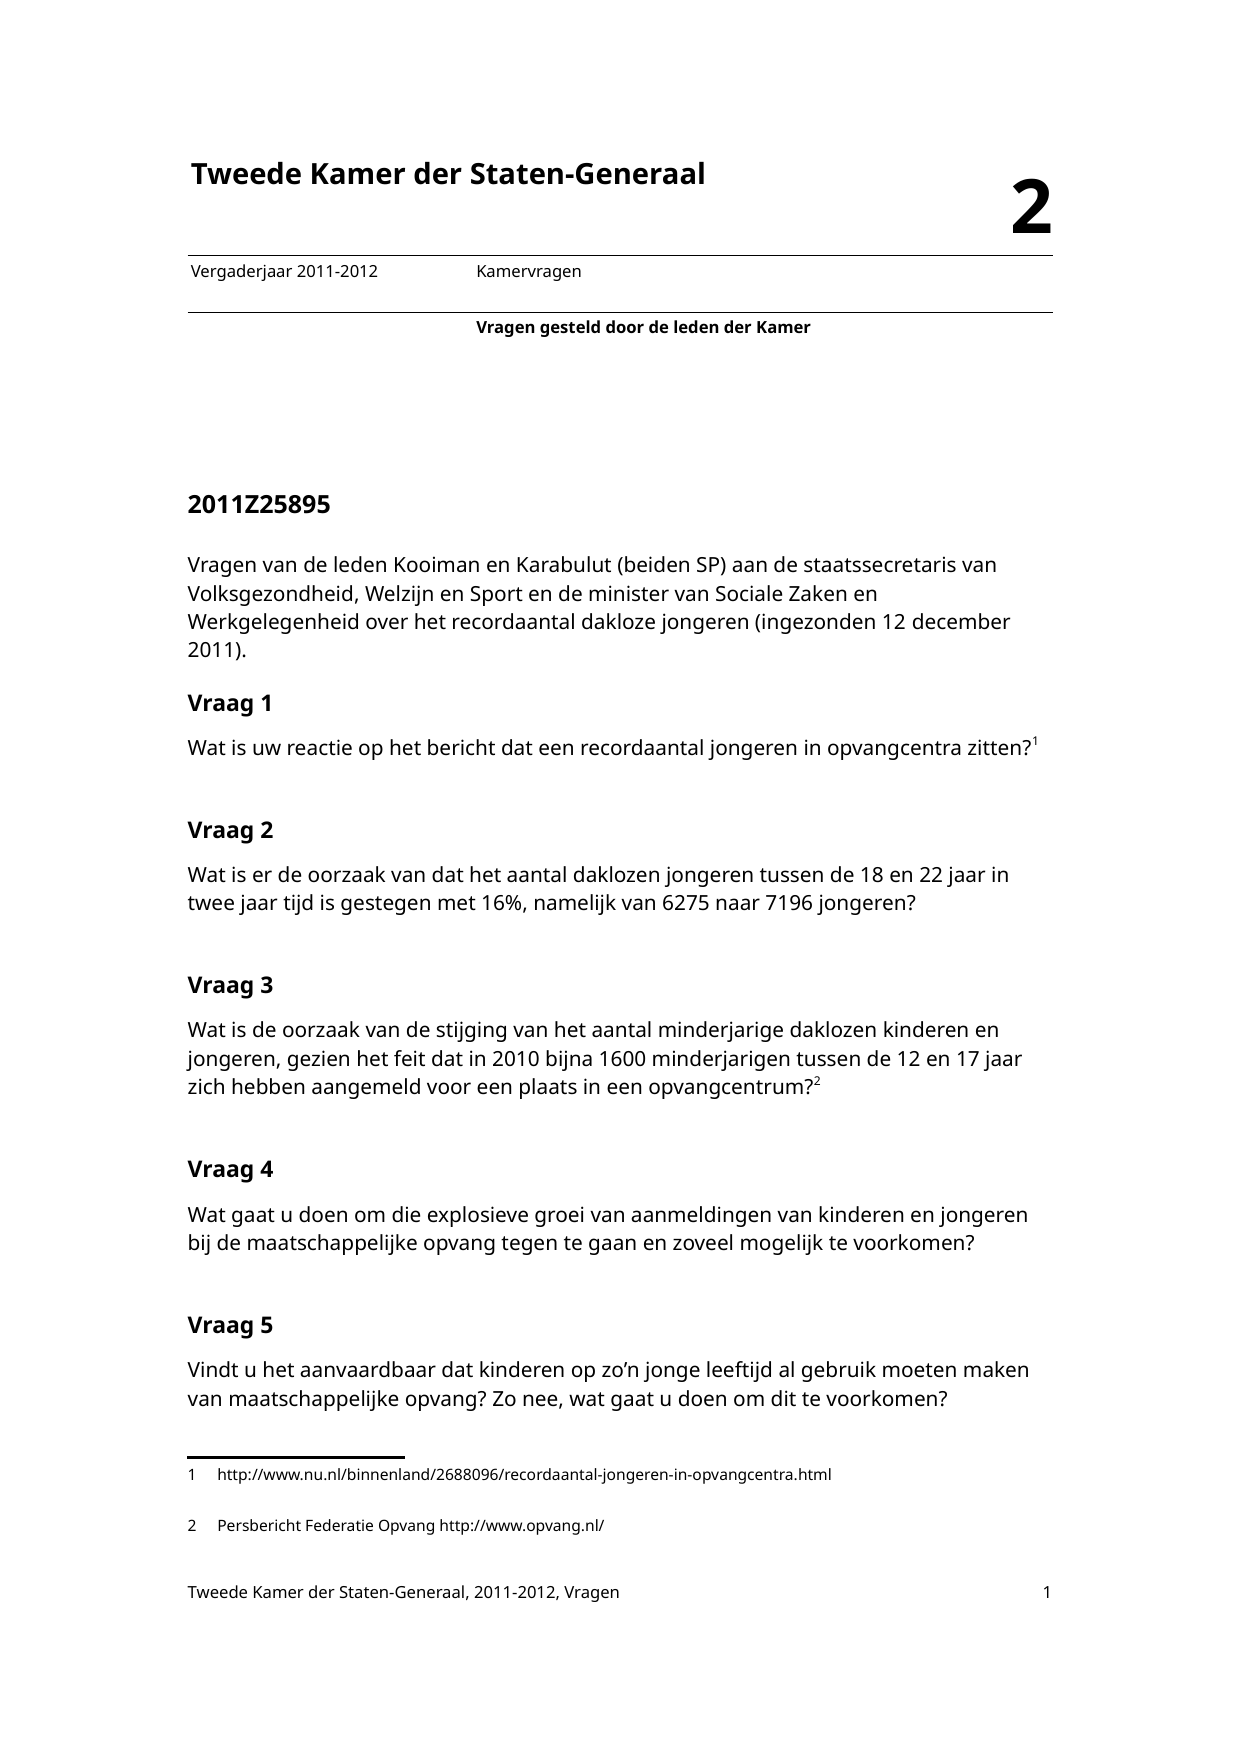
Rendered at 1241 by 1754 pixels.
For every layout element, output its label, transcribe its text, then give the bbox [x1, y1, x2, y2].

subtitle Vraag 5 [187, 1309, 1053, 1340]
text Wat is er de oorzaak van dat het aantal daklozen jongeren tussen de 18 en 22 jaar in twee jaar tijd is gestegen met 16%, namelijk van 6275 naar 7196 jongeren? [187, 860, 1053, 917]
table_cell Kamervragen [473, 256, 1053, 312]
text Wat gaat u doen om die explosieve groei van aanmeldingen van kinderen en jongeren bij de maatschappelijke opvang tegen te gaan en zoveel mogelijk te voorkomen? [187, 1200, 1053, 1257]
text Vragen van de leden Kooiman en Karabulut (beiden SP) aan de staatssecretaris van Volksgezondheid, Welzijn en Sport en de minister van Sociale Zaken en Werkgelegenheid over het recordaantal dakloze jongeren (ingezonden 12 december 2011). [187, 550, 1053, 664]
text 2011Z25895 [187, 487, 1053, 521]
table_cell [188, 313, 473, 339]
table_header 2 [880, 150, 1053, 255]
subtitle Vraag 3 [187, 969, 1053, 1001]
text Wat is de oorzaak van de stijging van het aantal minderjarige daklozen kinderen en jongeren, gezien het feit dat in 2010 bijna 1600 minderjarigen tussen de 12 en 17 jaar zich hebben aangemeld voor een plaats in een opvangcentrum? [187, 1016, 1053, 1101]
table_cell Vragen gesteld door de leden der Kamer [473, 313, 1053, 339]
table_header Tweede Kamer der Staten-Generaal [188, 150, 879, 255]
text Persbericht Federatie Opvang http://www.opvang.nl/ [187, 1508, 1053, 1536]
text Wat is uw reactie op het bericht dat een recordaantal jongeren in opvangcentra zitten? [187, 733, 1053, 761]
subtitle Vraag 2 [187, 814, 1053, 845]
text Vindt u het aanvaardbaar dat kinderen op zo’n jonge leeftijd al gebruik moeten maken van maatschappelijke opvang? Zo nee, wat gaat u doen om dit te voorkomen? [187, 1355, 1053, 1412]
text http://www.nu.nl/binnenland/2688096/recordaantal-jongeren-in-opvangcentra.html [187, 1449, 1053, 1478]
subtitle Vraag 1 [187, 687, 1053, 718]
subtitle Vraag 4 [187, 1153, 1053, 1185]
table_cell Vergaderjaar 2011-2012 [188, 256, 473, 312]
